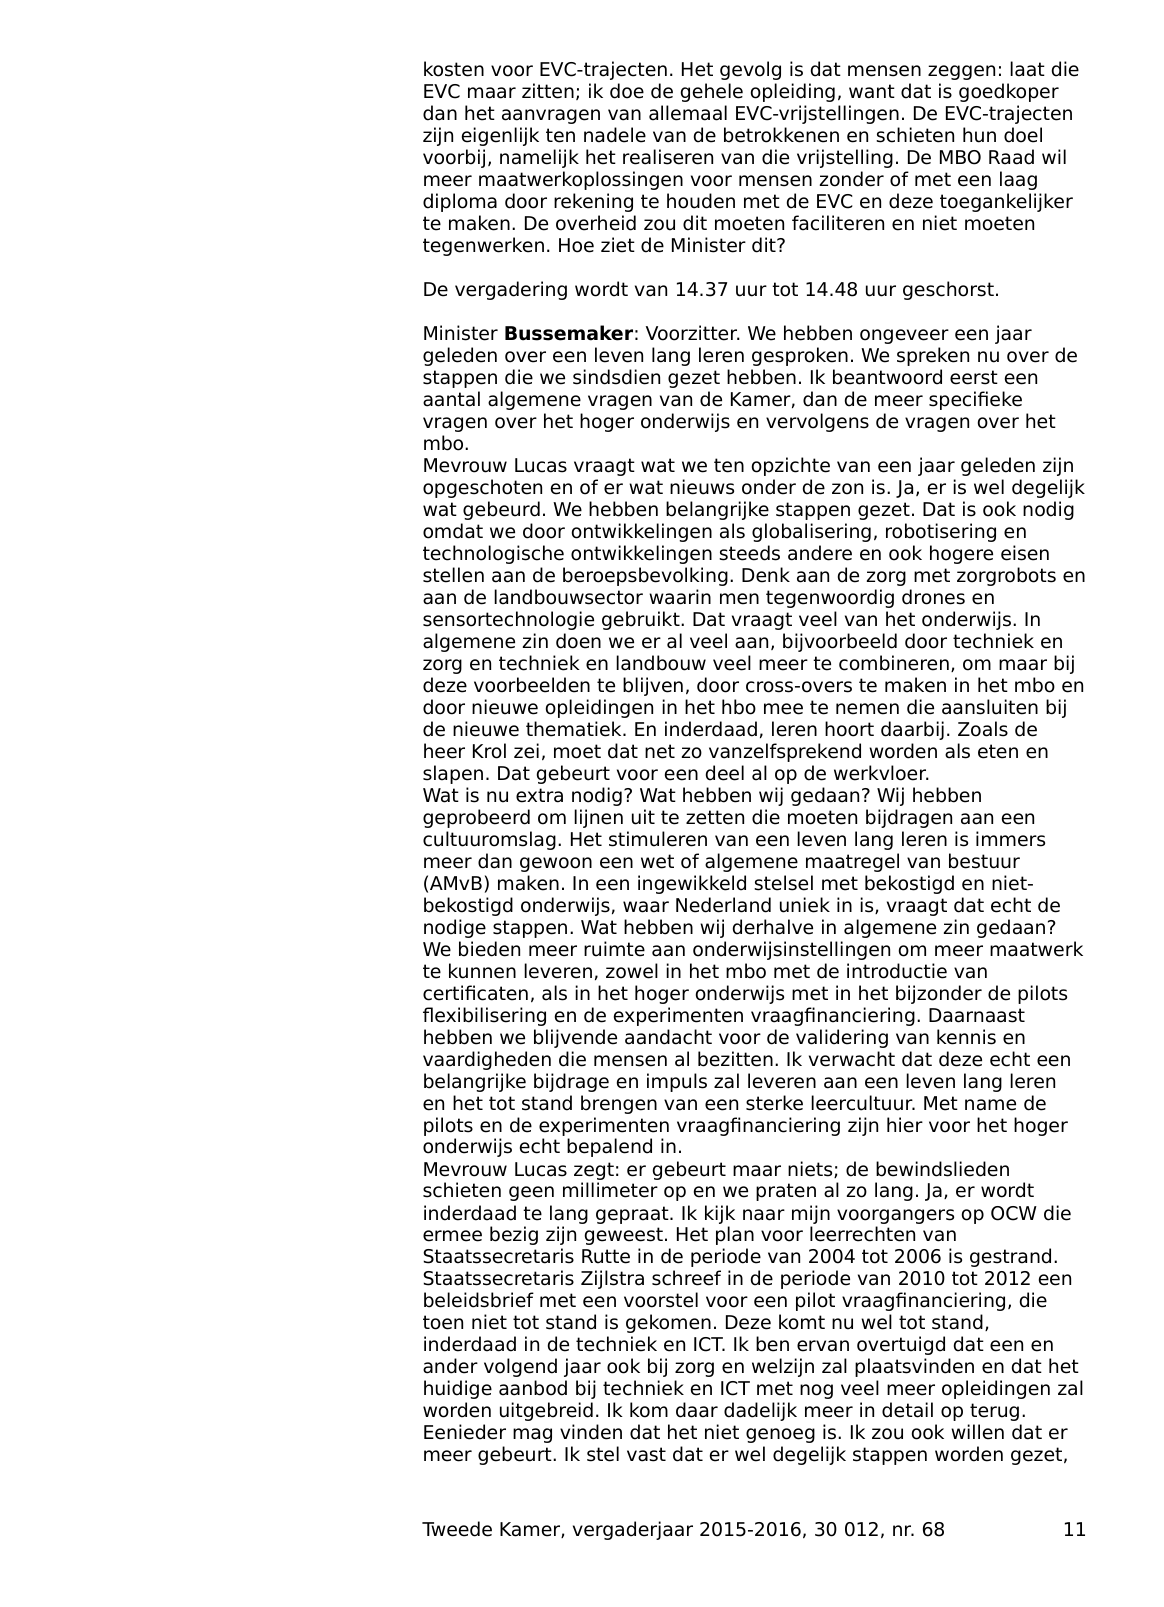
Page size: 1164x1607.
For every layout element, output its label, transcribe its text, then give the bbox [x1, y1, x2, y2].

text Mevrouw Lucas zegt: er gebeurt maar niets; de bewindslieden schieten geen millimeter op en we praten al zo lang. Ja, er wordt inderdaad te lang gepraat. Ik kijk naar mijn voorgangers op OCW die ermee bezig zijn geweest. Het plan voor leerrechten van Staatssecretaris Rutte in de periode van 2004 tot 2006 is gestrand. Staatssecretaris Zijlstra schreef in de periode van 2010 tot 2012 een beleidsbrief met een voorstel voor een pilot vraagfinanciering, die toen niet tot stand is gekomen. Deze komt nu wel tot stand, inderdaad in de techniek en ICT. Ik ben ervan overtuigd dat een en ander volgend jaar ook bij zorg en welzijn zal plaatsvinden en dat het huidige aanbod bij techniek en ICT met nog veel meer opleidingen zal worden uitgebreid. Ik kom daar dadelijk meer in detail op terug. Eenieder mag vinden dat het niet genoeg is. Ik zou ook willen dat er meer gebeurt. Ik stel vast dat er wel degelijk stappen worden gezet, [422, 1158, 1087, 1466]
text Mevrouw Lucas vraagt wat we ten opzichte van een jaar geleden zijn opgeschoten en of er wat nieuws onder de zon is. Ja, er is wel degelijk wat gebeurd. We hebben belangrijke stappen gezet. Dat is ook nodig omdat we door ontwikkelingen als globalisering, robotisering en technologische ontwikkelingen steeds andere en ook hogere eisen stellen aan de beroepsbevolking. Denk aan de zorg met zorgrobots en aan de landbouwsector waarin men tegenwoordig drones en sensortechnologie gebruikt. Dat vraagt veel van het onderwijs. In algemene zin doen we er al veel aan, bijvoorbeeld door techniek en zorg en techniek en landbouw veel meer te combineren, om maar bij deze voorbeelden te blijven, door cross-overs te maken in het mbo en door nieuwe opleidingen in het hbo mee te nemen die aansluiten bij de nieuwe thematiek. En inderdaad, leren hoort daarbij. Zoals de heer Krol zei, moet dat net zo vanzelfsprekend worden als eten en slapen. Dat gebeurt voor een deel al op de werkvloer. [422, 455, 1087, 785]
text Minister Bussemaker: Voorzitter. We hebben ongeveer een jaar geleden over een leven lang leren gesproken. We spreken nu over de stappen die we sindsdien gezet hebben. Ik beantwoord eerst een aantal algemene vragen van de Kamer, dan de meer specifieke vragen over het hoger onderwijs en vervolgens de vragen over het mbo. [422, 323, 1087, 455]
text kosten voor EVC-trajecten. Het gevolg is dat mensen zeggen: laat die EVC maar zitten; ik doe de gehele opleiding, want dat is goedkoper dan het aanvragen van allemaal EVC-vrijstellingen. De EVC-trajecten zijn eigenlijk ten nadele van de betrokkenen en schieten hun doel voorbij, namelijk het realiseren van die vrijstelling. De MBO Raad wil meer maatwerkoplossingen voor mensen zonder of met een laag diploma door rekening te houden met de EVC en deze toegankelijker te maken. De overheid zou dit moeten faciliteren en niet moeten tegenwerken. Hoe ziet de Minister dit? [422, 59, 1087, 257]
text De vergadering wordt van 14.37 uur tot 14.48 uur geschorst. [422, 279, 1087, 301]
text Wat is nu extra nodig? Wat hebben wij gedaan? Wij hebben geprobeerd om lijnen uit te zetten die moeten bijdragen aan een cultuuromslag. Het stimuleren van een leven lang leren is immers meer dan gewoon een wet of algemene maatregel van bestuur (AMvB) maken. In een ingewikkeld stelsel met bekostigd en niet-bekostigd onderwijs, waar Nederland uniek in is, vraagt dat echt de nodige stappen. Wat hebben wij derhalve in algemene zin gedaan? We bieden meer ruimte aan onderwijsinstellingen om meer maatwerk te kunnen leveren, zowel in het mbo met de introductie van certificaten, als in het hoger onderwijs met in het bijzonder de pilots flexibilisering en de experimenten vraagfinanciering. Daarnaast hebben we blijvende aandacht voor de validering van kennis en vaardigheden die mensen al bezitten. Ik verwacht dat deze echt een belangrijke bijdrage en impuls zal leveren aan een leven lang leren en het tot stand brengen van een sterke leercultuur. Met name de pilots en de experimenten vraagfinanciering zijn hier voor het hoger onderwijs echt bepalend in. [422, 785, 1087, 1158]
